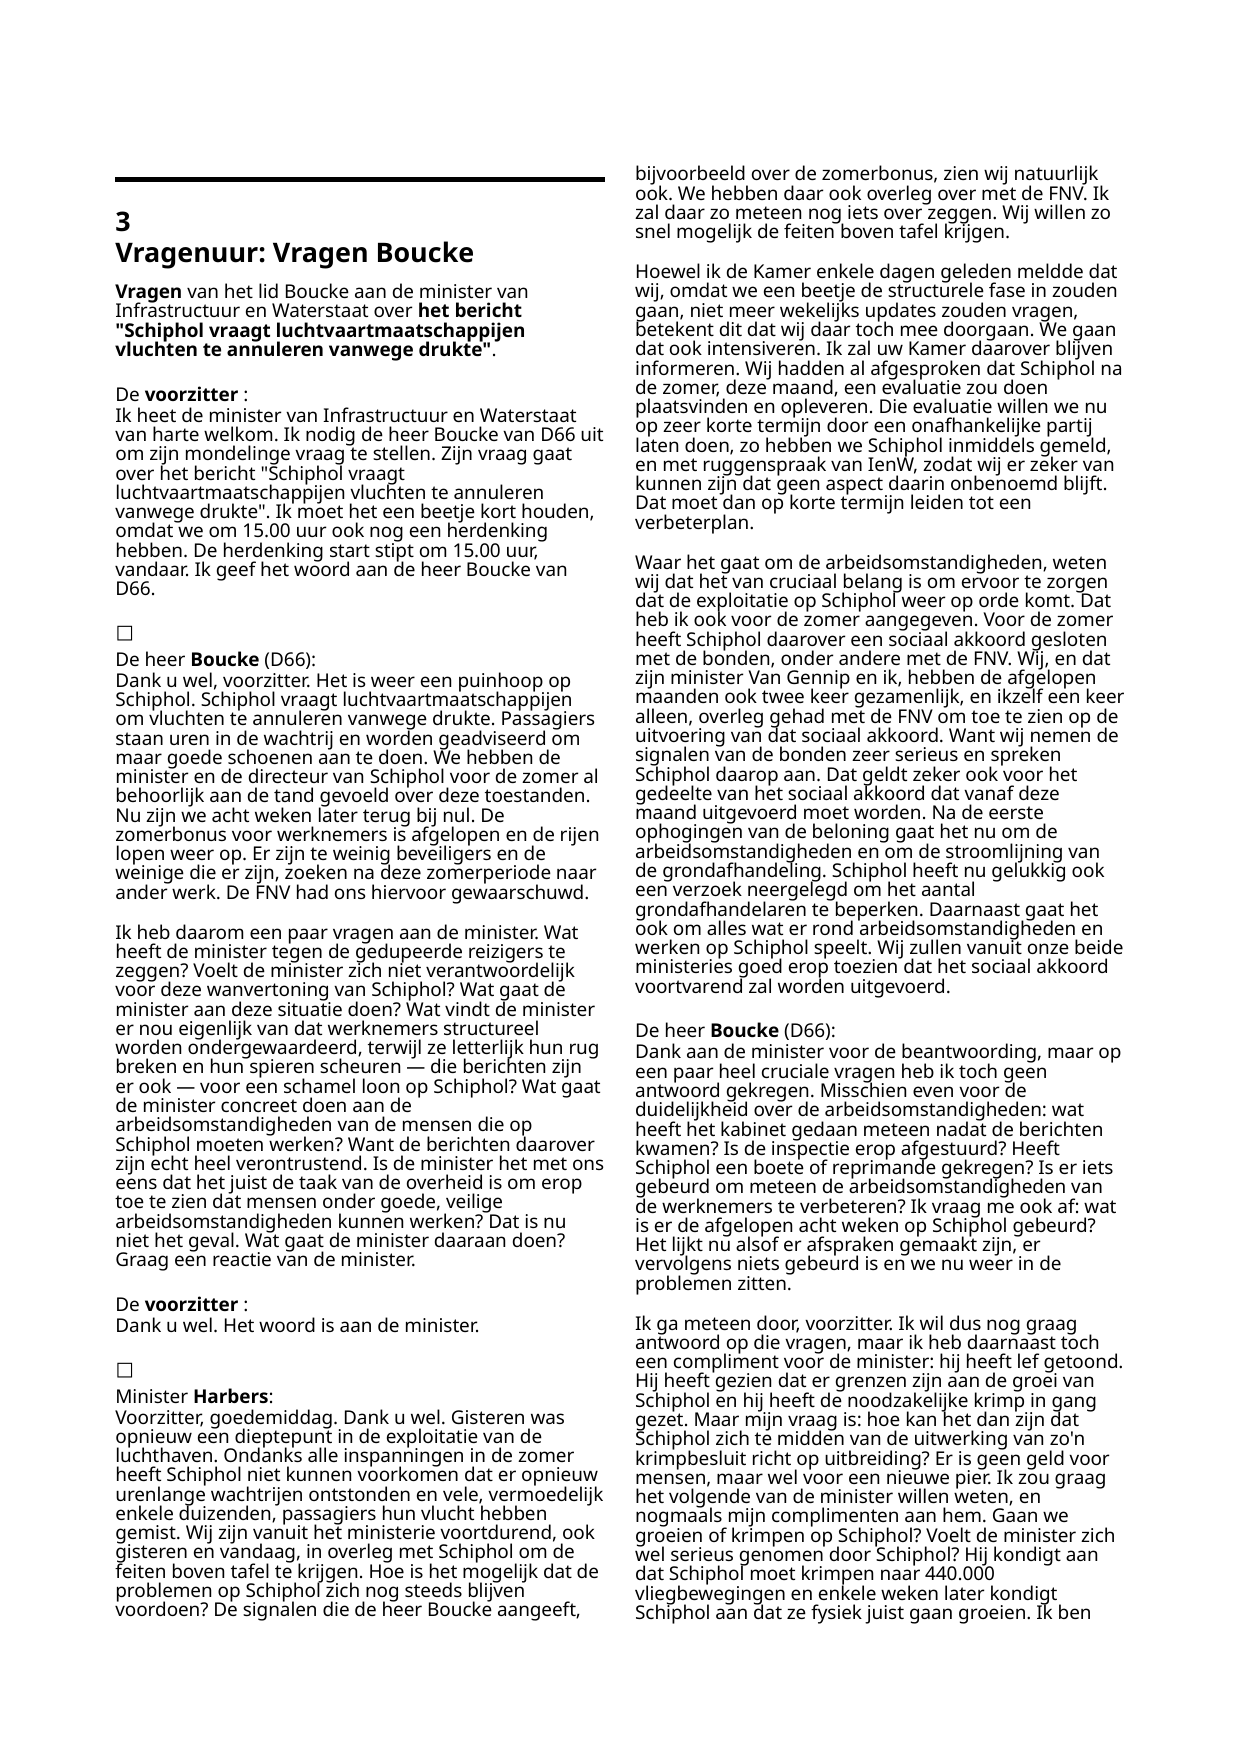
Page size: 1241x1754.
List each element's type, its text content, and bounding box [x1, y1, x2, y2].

text Minister Harbers: [115, 1383, 605, 1409]
text Dank u wel. Het woord is aan de minister. [115, 1317, 605, 1336]
text De voorzitter : [115, 381, 605, 407]
text Waar het gaat om de arbeidsomstandigheden, weten wij dat het van cruciaal belang is om ervoor te zorgen dat de exploitatie op Schiphol weer op orde komt. Dat heb ik ook voor de zomer aangegeven. Voor de zomer heeft Schiphol daarover een sociaal akkoord gesloten met de bonden, onder andere met de FNV. Wij, en dat zijn minister Van Gennip en ik, hebben de afgelopen maanden ook twee keer gezamenlijk, en ikzelf een keer alleen, overleg gehad met de FNV om toe te zien op de uitvoering van dat sociaal akkoord. Want wij nemen de signalen van de bonden zeer serieus en spreken Schiphol daarop aan. Dat geldt zeker ook voor het gedeelte van het sociaal akkoord dat vanaf deze maand uitgevoerd moet worden. Na de eerste ophogingen van de beloning gaat het nu om de arbeidsomstandigheden en om de stroomlijning van de grondafhandeling. Schiphol heeft nu gelukkig ook een verzoek neergelegd om het aantal grondafhandelaren te beperken. Daarnaast gaat het ook om alles wat er rond arbeidsomstandigheden en werken op Schiphol speelt. Wij zullen vanuit onze beide ministeries goed erop toezien dat het sociaal akkoord voortvarend zal worden uitgevoerd. [635, 554, 1125, 997]
text Vragenuur: Vragen Boucke [115, 239, 605, 283]
text Dank u wel, voorzitter. Het is weer een puinhoop op Schiphol. Schiphol vraagt luchtvaartmaatschappijen om vluchten te annuleren vanwege drukte. Passagiers staan uren in de wachtrij en worden geadviseerd om maar goede schoenen aan te doen. We hebben de minister en de directeur van Schiphol voor de zomer al behoorlijk aan de tand gevoeld over deze toestanden. Nu zijn we acht weken later terug bij nul. De zomerbonus voor werknemers is afgelopen en de rijen lopen weer op. Er zijn te weinig beveiligers en de weinige die er zijn, zoeken na deze zomerperiode naar ander werk. De FNV had ons hiervoor gewaarschuwd. [115, 672, 605, 903]
text 3 [115, 203, 605, 239]
text Dank aan de minister voor de beantwoording, maar op een paar heel cruciale vragen heb ik toch geen antwoord gekregen. Misschien even voor de duidelijkheid over de arbeidsomstandigheden: wat heeft het kabinet gedaan meteen nadat de berichten kwamen? Is de inspectie erop afgestuurd? Heeft Schiphol een boete of reprimande gekregen? Is er iets gebeurd om meteen de arbeidsomstandigheden van de werknemers te verbeteren? Ik vraag me ook af: wat is er de afgelopen acht weken op Schiphol gebeurd? Het lijkt nu alsof er afspraken gemaakt zijn, er vervolgens niets gebeurd is en we nu weer in de problemen zitten. [635, 1043, 1125, 1294]
text De heer Boucke (D66): [115, 646, 605, 672]
text ⬜ [115, 1357, 605, 1383]
text ⬜ [115, 620, 605, 646]
text Vragen van het lid Boucke aan de minister van Infrastructuur en Waterstaat over het bericht "Schiphol vraagt luchtvaartmaatschappijen vluchten te annuleren vanwege drukte". [115, 283, 605, 360]
text Voorzitter, goedemiddag. Dank u wel. Gisteren was opnieuw een dieptepunt in de exploitatie van de luchthaven. Ondanks alle inspanningen in de zomer heeft Schiphol niet kunnen voorkomen dat er opnieuw urenlange wachtrijen ontstonden en vele, vermoedelijk enkele duizenden, passagiers hun vlucht hebben gemist. Wij zijn vanuit het ministerie voortdurend, ook gisteren en vandaag, in overleg met Schiphol om de feiten boven tafel te krijgen. Hoe is het mogelijk dat de problemen op Schiphol zich nog steeds blijven voordoen? De signalen die de heer Boucke aangeeft, [115, 1409, 605, 1621]
text De voorzitter : [115, 1291, 605, 1317]
text Ik heb daarom een paar vragen aan de minister. Wat heeft de minister tegen de gedupeerde reizigers te zeggen? Voelt de minister zich niet verantwoordelijk voor deze wanvertoning van Schiphol? Wat gaat de minister aan deze situatie doen? Wat vindt de minister er nou eigenlijk van dat werknemers structureel worden ondergewaardeerd, terwijl ze letterlijk hun rug breken en hun spieren scheuren — die berichten zijn er ook — voor een schamel loon op Schiphol? Wat gaat de minister concreet doen aan de arbeidsomstandigheden van de mensen die op Schiphol moeten werken? Want de berichten daarover zijn echt heel verontrustend. Is de minister het met ons eens dat het juist de taak van de overheid is om erop toe te zien dat mensen onder goede, veilige arbeidsomstandigheden kunnen werken? Dat is nu niet het geval. Wat gaat de minister daaraan doen? Graag een reactie van de minister. [115, 924, 605, 1271]
text Ik ga meteen door, voorzitter. Ik wil dus nog graag antwoord op die vragen, maar ik heb daarnaast toch een compliment voor de minister: hij heeft lef getoond. Hij heeft gezien dat er grenzen zijn aan de groei van Schiphol en hij heeft de noodzakelijke krimp in gang gezet. Maar mijn vraag is: hoe kan het dan zijn dat Schiphol zich te midden van de uitwerking van zo'n krimpbesluit richt op uitbreiding? Er is geen geld voor mensen, maar wel voor een nieuwe pier. Ik zou graag het volgende van de minister willen weten, en nogmaals mijn complimenten aan hem. Gaan we groeien of krimpen op Schiphol? Voelt de minister zich wel serieus genomen door Schiphol? Hij kondigt aan dat Schiphol moet krimpen naar 440.000 vliegbewegingen en enkele weken later kondigt Schiphol aan dat ze fysiek juist gaan groeien. Ik ben [635, 1315, 1125, 1623]
text De heer Boucke (D66): [635, 1018, 1125, 1043]
text Hoewel ik de Kamer enkele dagen geleden meldde dat wij, omdat we een beetje de structurele fase in zouden gaan, niet meer wekelijks updates zouden vragen, betekent dit dat wij daar toch mee doorgaan. We gaan dat ook intensiveren. Ik zal uw Kamer daarover blijven informeren. Wij hadden al afgesproken dat Schiphol na de zomer, deze maand, een evaluatie zou doen plaatsvinden en opleveren. Die evaluatie willen we nu op zeer korte termijn door een onafhankelijke partij laten doen, zo hebben we Schiphol inmiddels gemeld, en met ruggenspraak van IenW, zodat wij er zeker van kunnen zijn dat geen aspect daarin onbenoemd blijft. Dat moet dan op korte termijn leiden tot een verbeterplan. [635, 263, 1125, 533]
text bijvoorbeeld over de zomerbonus, zien wij natuurlijk ook. We hebben daar ook overleg over met de FNV. Ik zal daar zo meteen nog iets over zeggen. Wij willen zo snel mogelijk de feiten boven tafel krijgen. [635, 165, 1125, 242]
text Ik heet de minister van Infrastructuur en Waterstaat van harte welkom. Ik nodig de heer Boucke van D66 uit om zijn mondelinge vraag te stellen. Zijn vraag gaat over het bericht "Schiphol vraagt luchtvaartmaatschappijen vluchten te annuleren vanwege drukte". Ik moet het een beetje kort houden, omdat we om 15.00 uur ook nog een herdenking hebben. De herdenking start stipt om 15.00 uur, vandaar. Ik geef het woord aan de heer Boucke van D66. [115, 407, 605, 599]
